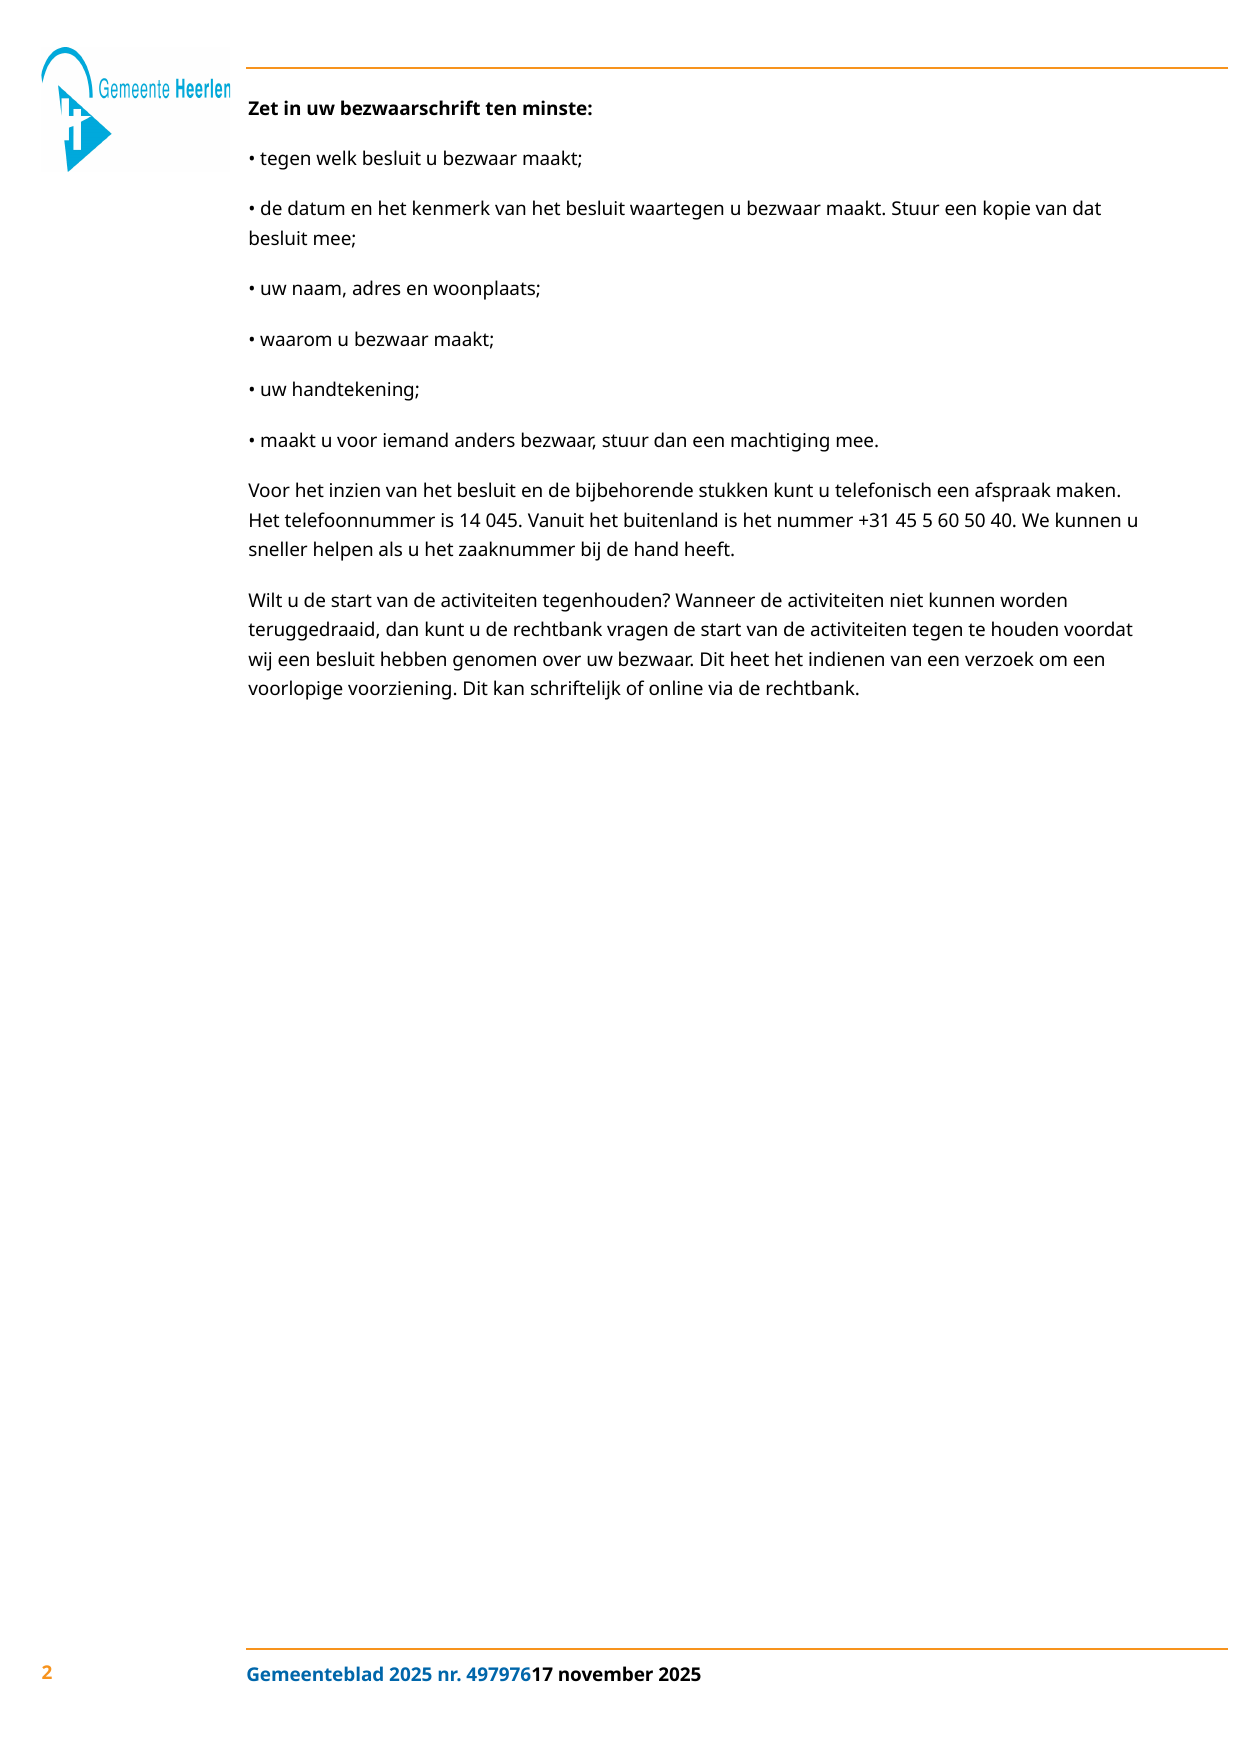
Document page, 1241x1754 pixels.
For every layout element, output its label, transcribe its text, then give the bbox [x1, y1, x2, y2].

text • uw handtekening; [248, 376, 1152, 402]
text • maakt u voor iemand anders bezwaar, stuur dan een machtiging mee. [248, 427, 1152, 453]
text • tegen welk besluit u bezwaar maakt; [248, 145, 1152, 171]
picture [41, 47, 59, 70]
text • de datum en het kenmerk van het besluit waartegen u bezwaar maakt. Stuur een kopie van dat besluit mee; [248, 196, 1152, 251]
picture [41, 47, 231, 172]
text • waarom u bezwaar maakt; [248, 326, 1152, 352]
text Zet in uw bezwaarschrift ten minste: [248, 95, 1152, 121]
text Wilt u de start van de activiteiten tegenhouden? Wanneer de activiteiten niet kunnen worden teruggedraaid, dan kunt u de rechtbank vragen de start van de activiteiten tegen te houden voordat wij een besluit hebben genomen over uw bezwaar. Dit heet het indienen van een verzoek om een voorlopige voorziening. Dit kan schriftelijk of online via de rechtbank. [248, 587, 1152, 701]
text Voor het inzien van het besluit en de bijbehorende stukken kunt u telefonisch een afspraak maken. Het telefoonnummer is 14 045. Vanuit het buitenland is het nummer +31 45 5 60 50 40. We kunnen u sneller helpen als u het zaaknummer bij de hand heeft. [248, 477, 1152, 562]
text • uw naam, adres en woonplaats; [248, 276, 1152, 301]
